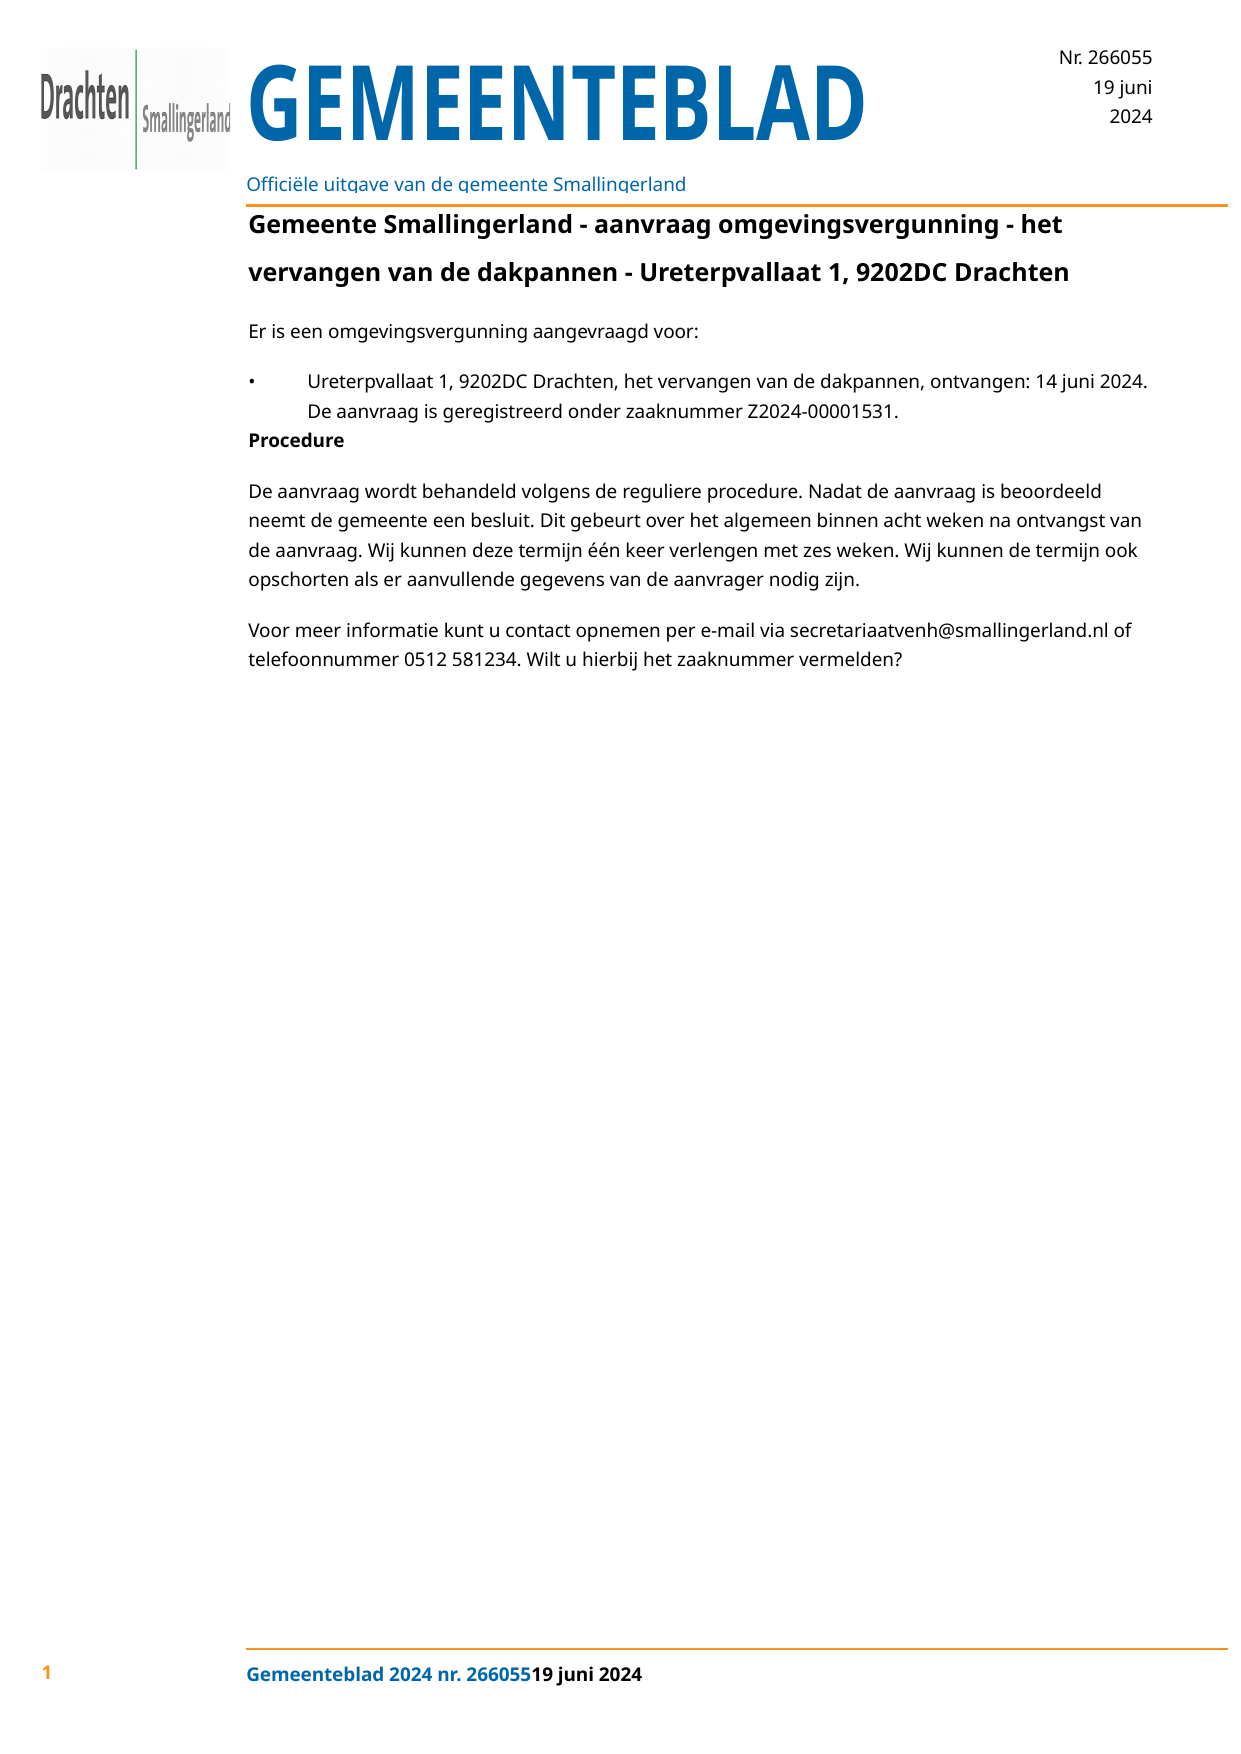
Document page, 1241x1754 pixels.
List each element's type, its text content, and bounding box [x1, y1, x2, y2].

text De aanvraag wordt behandeld volgens de reguliere procedure. Nadat de aanvraag is beoordeeld neemt de gemeente een besluit. Dit gebeurt over het algemeen binnen acht weken na ontvangst van de aanvraag. Wij kunnen deze termijn één keer verlengen met zes weken. Wij kunnen de termijn ook opschorten als er aanvullende gegevens van de aanvrager nodig zijn. [248, 478, 1152, 592]
text Er is een omgevingsvergunning aangevraagd voor: [248, 318, 1152, 344]
list Ureterpvallaat 1, 9202DC Drachten, het vervangen van de dakpannen, ontvangen: 14 juni 2024. De aanvraag is geregistreerd onder zaaknummer Z2024-00001531. [248, 368, 1152, 424]
text Procedure [248, 427, 1152, 453]
text Voor meer informatie kunt u contact opnemen per e-mail via secretariaatvenh@smallingerland.nl of telefoonnummer 0512 581234. Wilt u hierbij het zaaknummer vermelden? [248, 617, 1152, 672]
text Gemeente Smallingerland - aanvraag omgevingsvergunning - het vervangen van de dakpannen - Ureterpvallaat 1, 9202DC Drachten [248, 207, 1152, 288]
picture [41, 47, 231, 172]
